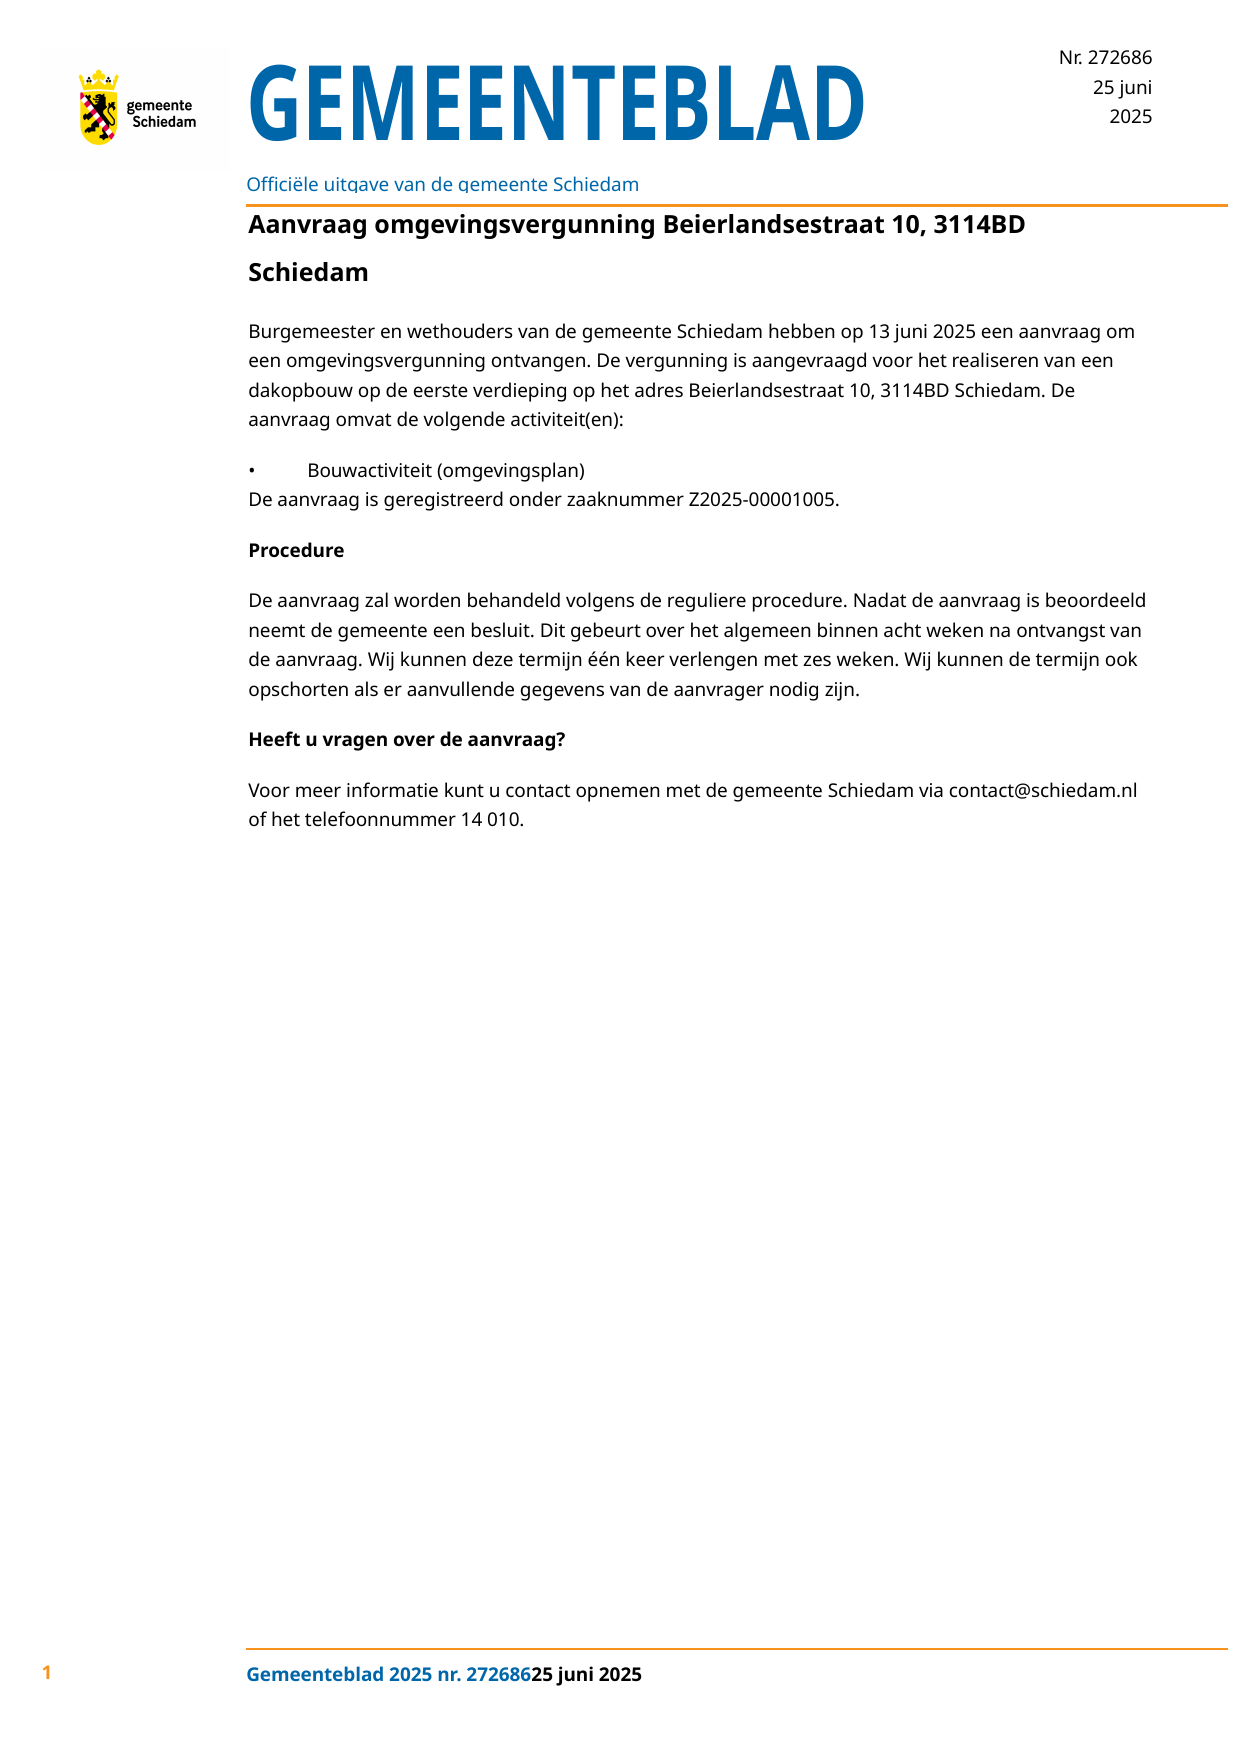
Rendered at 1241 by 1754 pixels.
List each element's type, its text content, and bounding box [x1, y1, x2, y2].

text Procedure [248, 537, 1152, 563]
text De aanvraag zal worden behandeld volgens de reguliere procedure. Nadat de aanvraag is beoordeeld neemt de gemeente een besluit. Dit gebeurt over het algemeen binnen acht weken na ontvangst van de aanvraag. Wij kunnen deze termijn één keer verlengen met zes weken. Wij kunnen de termijn ook opschorten als er aanvullende gegevens van de aanvrager nodig zijn. [248, 587, 1152, 702]
picture [41, 47, 231, 172]
text De aanvraag is geregistreerd onder zaaknummer Z2025-00001005. [248, 487, 1152, 512]
text Burgemeester en wethouders van de gemeente Schiedam hebben op 13 juni 2025 een aanvraag om een omgevingsvergunning ontvangen. De vergunning is aangevraagd voor het realiseren van een dakopbouw op de eerste verdieping op het adres Beierlandsestraat 10, 3114BD Schiedam. De aanvraag omvat de volgende activiteit(en): [248, 318, 1152, 432]
text Voor meer informatie kunt u contact opnemen met de gemeente Schiedam via contact@schiedam.nl of het telefoonnummer 14 010. [248, 777, 1152, 832]
list Bouwactiviteit (omgevingsplan) [248, 457, 1152, 483]
text Aanvraag omgevingsvergunning Beierlandsestraat 10, 3114BD Schiedam [248, 207, 1152, 288]
text Heeft u vragen over de aanvraag? [248, 727, 1152, 752]
